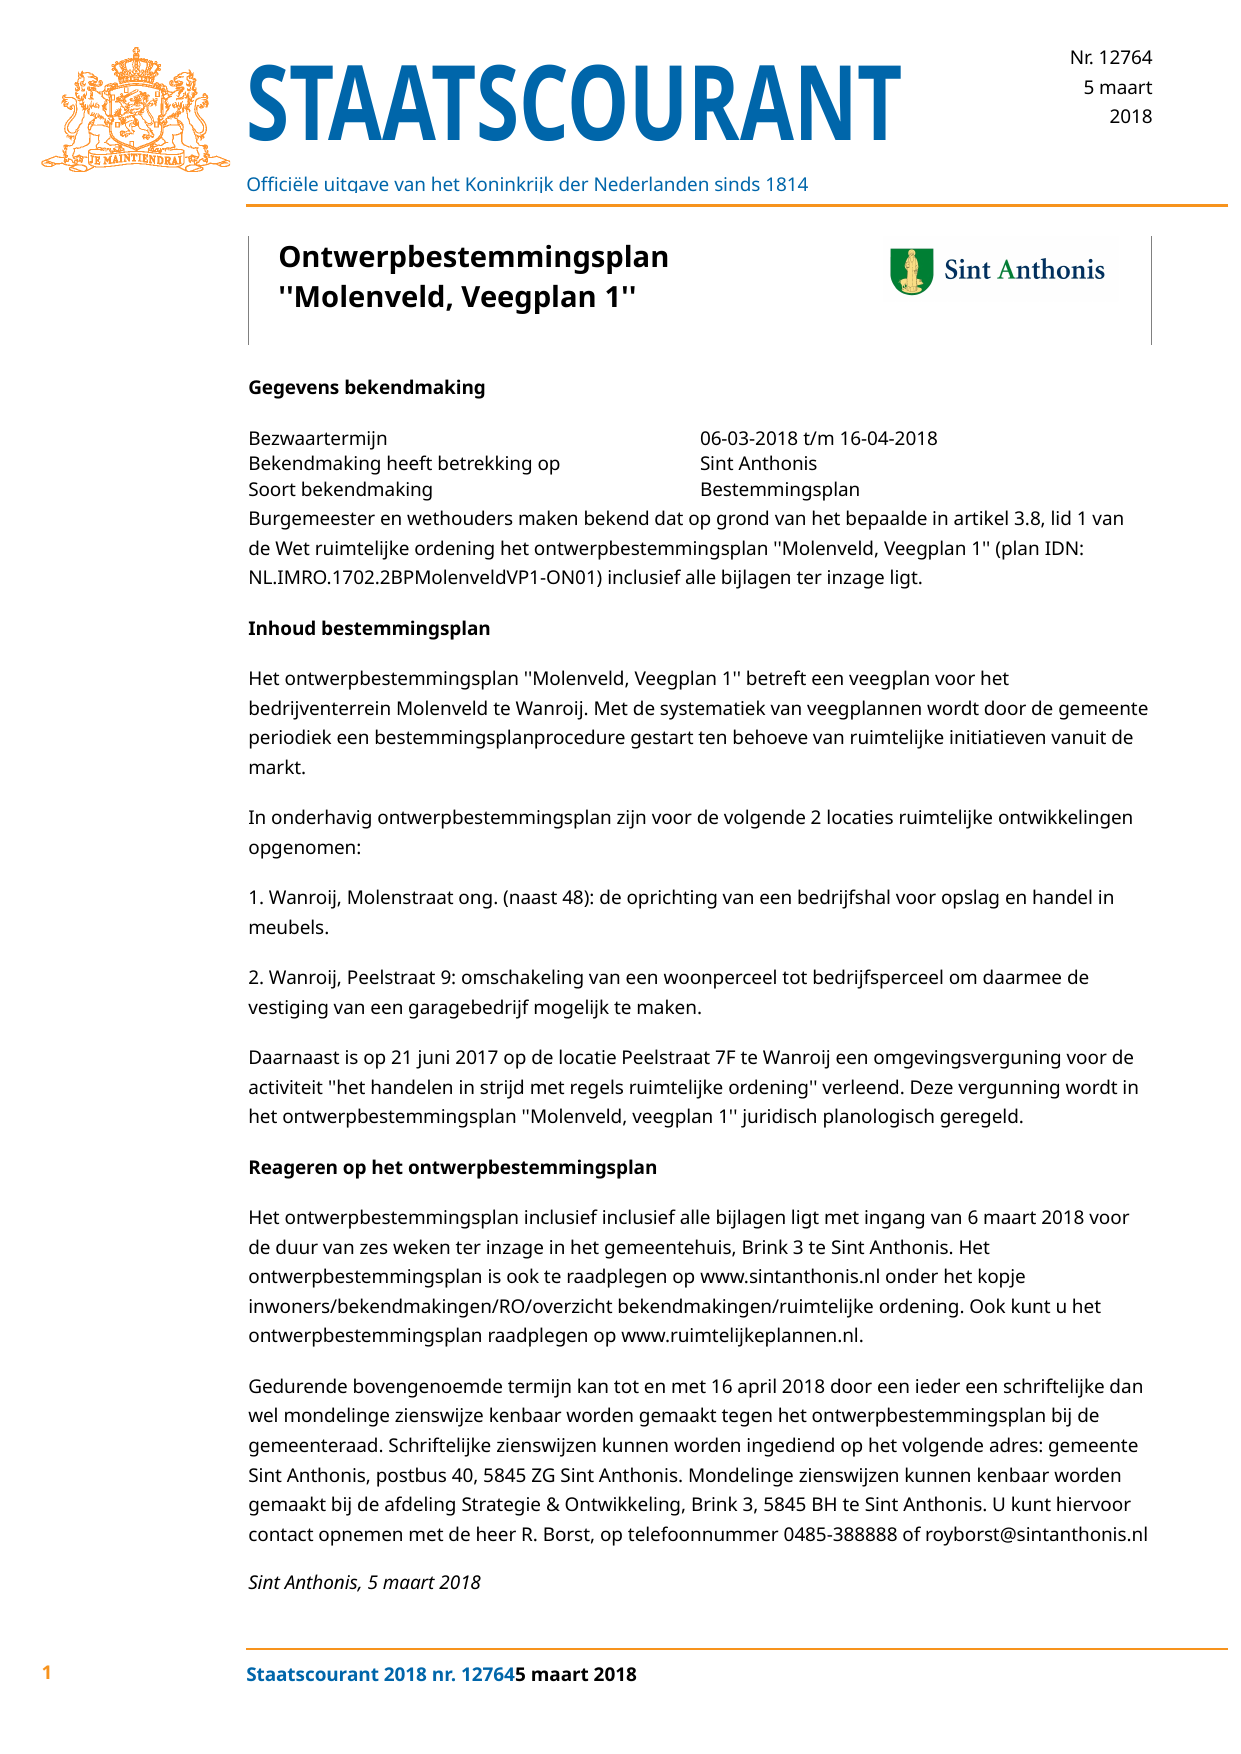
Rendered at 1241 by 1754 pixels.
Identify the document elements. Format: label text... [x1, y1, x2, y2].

table_cell Sint Anthonis [700, 451, 1152, 476]
text 2. Wanroij, Peelstraat 9: omschakeling van een woonperceel tot bedrijfsperceel om daarmee de vestiging van een garagebedrijf mogelijk te maken. [248, 964, 1152, 1020]
text Daarnaast is op 21 juni 2017 op de locatie Peelstraat 7F te Wanroij een omgevingsverguning voor de activiteit ''het handelen in strijd met regels ruimtelijke ordening'' verleend. Deze vergunning wordt in het ontwerpbestemmingsplan ''Molenveld, veegplan 1'' juridisch planologisch geregeld. [248, 1044, 1152, 1129]
text 1. Wanroij, Molenstraat ong. (naast 48): de oprichting van een bedrijfshal voor opslag en handel in meubels. [248, 884, 1152, 940]
text Sint Anthonis, 5 maart 2018 [248, 1569, 1152, 1594]
picture [41, 47, 231, 172]
table_header Bezwaartermijn [248, 425, 700, 451]
text Het ontwerpbestemmingsplan inclusief inclusief alle bijlagen ligt met ingang van 6 maart 2018 voor de duur van zes weken ter inzage in het gemeentehuis, Brink 3 te Sint Anthonis. Het ontwerpbestemmingsplan is ook te raadplegen op www.sintanthonis.nl onder het kopje inwoners/bekendmakingen/RO/overzicht bekendmakingen/ruimtelijke ordening. Ook kunt u het ontwerpbestemmingsplan raadplegen op www.ruimtelijkeplannen.nl. [248, 1204, 1152, 1348]
text Gegevens bekendmaking [248, 374, 1152, 400]
text Het ontwerpbestemmingsplan ''Molenveld, Veegplan 1'' betreft een veegplan voor het bedrijventerrein Molenveld te Wanroij. Met de systematiek van veegplannen wordt door de gemeente periodiek een bestemmingsplanprocedure gestart ten behoeve van ruimtelijke initiatieven vanuit de markt. [248, 665, 1152, 780]
text Reageren op het ontwerpbestemmingsplan [248, 1154, 1152, 1180]
table_header [850, 236, 1151, 345]
picture [882, 236, 1119, 302]
table_header 06-03-2018 t/m 16-04-2018 [700, 425, 1152, 451]
text Burgemeester en wethouders maken bekend dat op grond van het bepaalde in artikel 3.8, lid 1 van de Wet ruimtelijke ordening het ontwerpbestemmingsplan ''Molenveld, Veegplan 1'' (plan IDN: NL.IMRO.1702.2BPMolenveldVP1-ON01) inclusief alle bijlagen ter inzage ligt. [248, 505, 1152, 590]
text Gedurende bovengenoemde termijn kan tot en met 16 april 2018 door een ieder een schriftelijke dan wel mondelinge zienswijze kenbaar worden gemaakt tegen het ontwerpbestemmingsplan bij de gemeenteraad. Schriftelijke zienswijzen kunnen worden ingediend op het volgende adres: gemeente Sint Anthonis, postbus 40, 5845 ZG Sint Anthonis. Mondelinge zienswijzen kunnen kenbaar worden gemaakt bij de afdeling Strategie & Ontwikkeling, Brink 3, 5845 BH te Sint Anthonis. U kunt hiervoor contact opnemen met de heer R. Borst, op telefoonnummer 0485-388888 of royborst@sintanthonis.nl [248, 1373, 1152, 1547]
table_cell Bestemmingsplan [700, 476, 1152, 502]
table_cell Soort bekendmaking [248, 476, 700, 502]
table_header Ontwerpbestemmingsplan ''Molenveld, Veegplan 1'' [249, 236, 850, 345]
text In onderhavig ontwerpbestemmingsplan zijn voor de volgende 2 locaties ruimtelijke ontwikkelingen opgenomen: [248, 804, 1152, 860]
table_cell Bekendmaking heeft betrekking op [248, 451, 700, 476]
text Inhoud bestemmingsplan [248, 615, 1152, 641]
